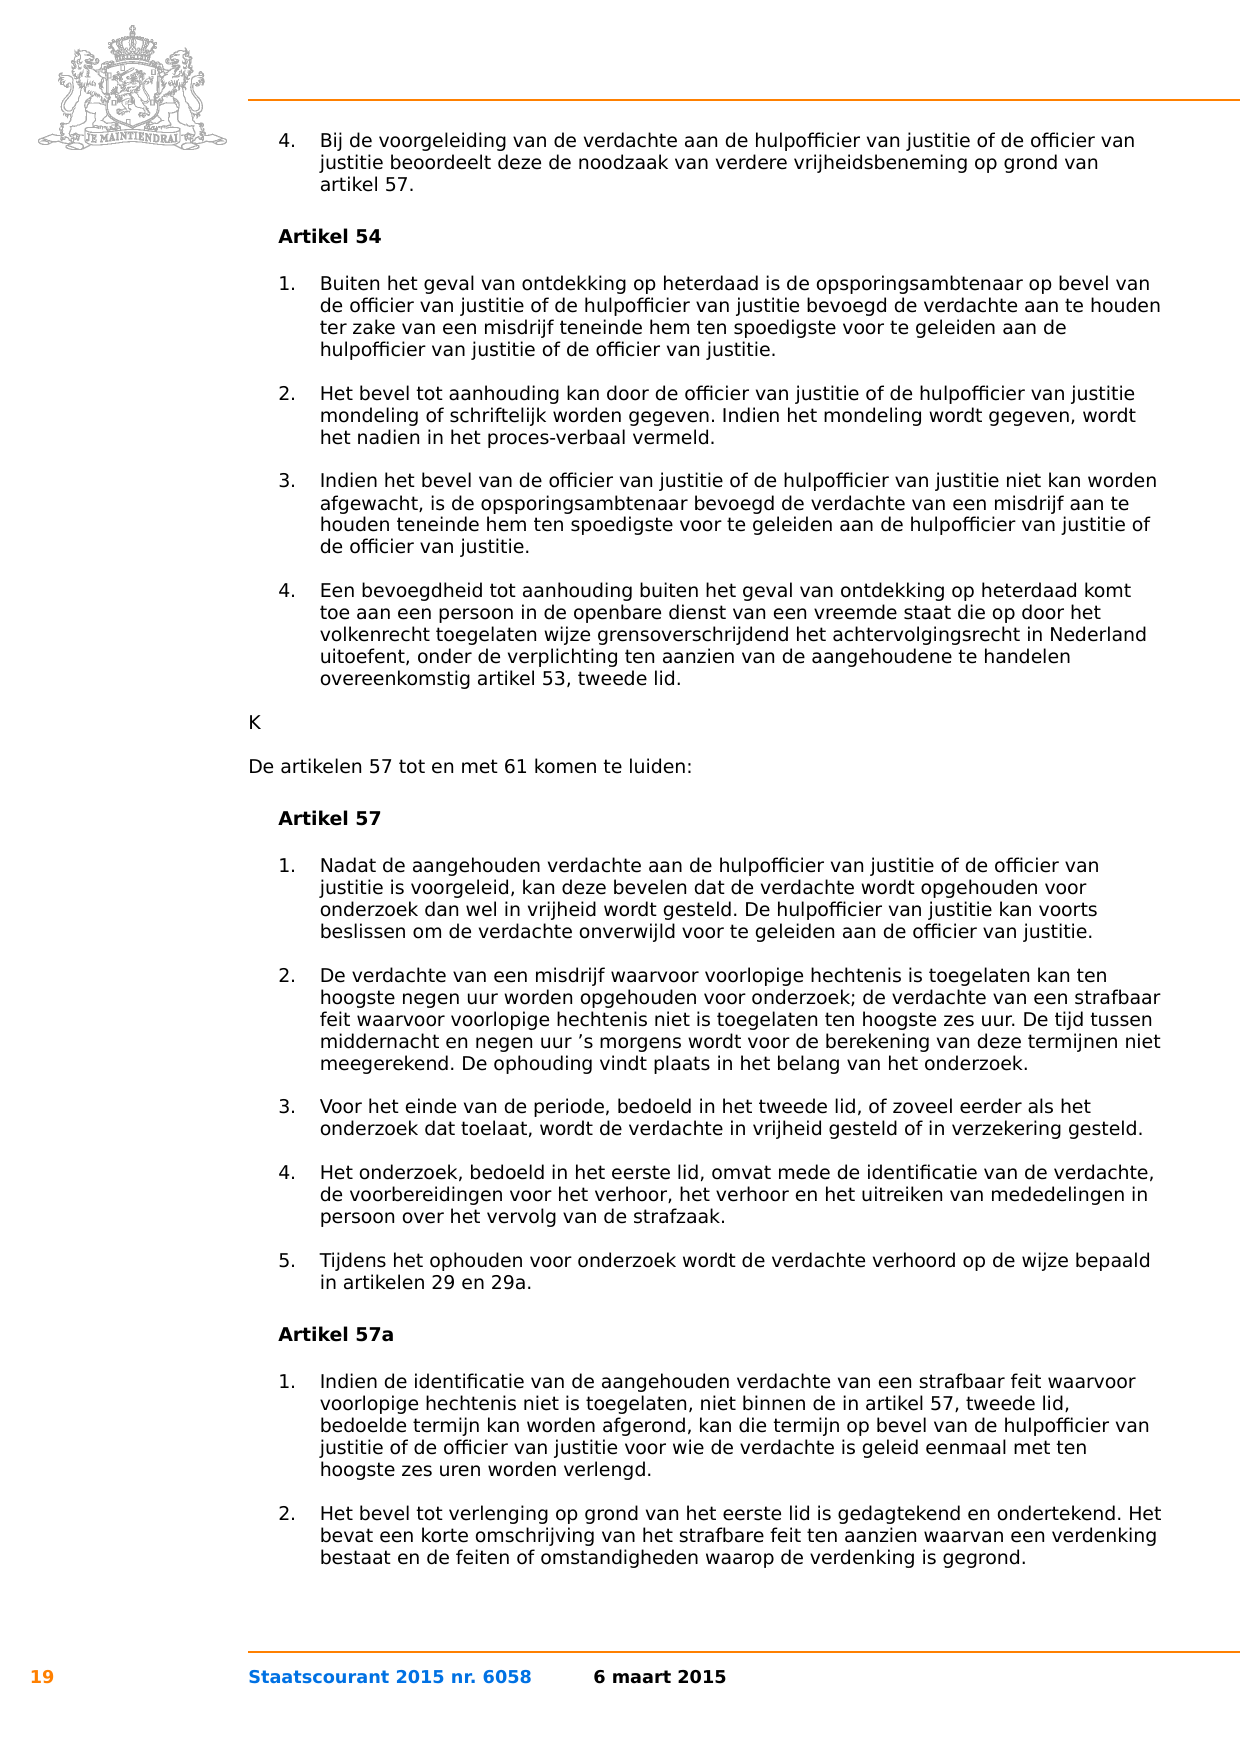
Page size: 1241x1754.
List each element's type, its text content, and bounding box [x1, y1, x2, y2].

text 2. Het bevel tot verlenging op grond van het eerste lid is gedagtekend en ondertekend. Het bevat een korte omschrijving van het strafbare feit ten aanzien waarvan een verdenking bestaat en de feiten of omstandigheden waarop de verdenking is gegrond. [278, 1503, 1163, 1569]
text K [248, 712, 1163, 734]
text 3. Indien het bevel van de officier van justitie of de hulpofficier van justitie niet kan worden afgewacht, is de opsporingsambtenaar bevoegd de verdachte van een misdrijf aan te houden teneinde hem ten spoedigste voor te geleiden aan de hulpofficier van justitie of de officier van justitie. [278, 470, 1163, 558]
subtitle Artikel 57 [278, 808, 1163, 830]
text 3. Voor het einde van de periode, bedoeld in het tweede lid, of zoveel eerder als het onderzoek dat toelaat, wordt de verdachte in vrijheid gesteld of in verzekering gesteld. [278, 1096, 1163, 1140]
text 2. De verdachte van een misdrijf waarvoor voorlopige hechtenis is toegelaten kan ten hoogste negen uur worden opgehouden voor onderzoek; de verdachte van een strafbaar feit waarvoor voorlopige hechtenis niet is toegelaten ten hoogste zes uur. De tijd tussen middernacht en negen uur ’s morgens wordt voor de berekening van deze termijnen niet meegerekend. De ophouding vindt plaats in het belang van het onderzoek. [278, 964, 1163, 1074]
subtitle Artikel 57a [278, 1324, 1163, 1346]
text 2. Het bevel tot aanhouding kan door de officier van justitie of de hulpofficier van justitie mondeling of schriftelijk worden gegeven. Indien het mondeling wordt gegeven, wordt het nadien in het proces-verbaal vermeld. [278, 383, 1163, 448]
subtitle Artikel 54 [278, 226, 1163, 248]
picture [38, 25, 227, 150]
text 5. Tijdens het ophouden voor onderzoek wordt de verdachte verhoord op de wijze bepaald in artikelen 29 en 29a. [278, 1250, 1163, 1294]
text 4. Een bevoegdheid tot aanhouding buiten het geval van ontdekking op heterdaad komt toe aan een persoon in de openbare dienst van een vreemde staat die op door het volkenrecht toegelaten wijze grensoverschrijdend het achtervolgingsrecht in Nederland uitoefent, onder de verplichting ten aanzien van de aangehoudene te handelen overeenkomstig artikel 53, tweede lid. [278, 580, 1163, 690]
text 4. Bij de voorgeleiding van de verdachte aan de hulpofficier van justitie of de officier van justitie beoordeelt deze de noodzaak van verdere vrijheidsbeneming op grond van artikel 57. [278, 130, 1163, 196]
text 1. Indien de identificatie van de aangehouden verdachte van een strafbaar feit waarvoor voorlopige hechtenis niet is toegelaten, niet binnen de in artikel 57, tweede lid, bedoelde termijn kan worden afgerond, kan die termijn op bevel van de hulpofficier van justitie of de officier van justitie voor wie de verdachte is geleid eenmaal met ten hoogste zes uren worden verlengd. [278, 1371, 1163, 1481]
text De artikelen 57 tot en met 61 komen te luiden: [248, 756, 1163, 778]
text 1. Buiten het geval van ontdekking op heterdaad is de opsporingsambtenaar op bevel van de officier van justitie of de hulpofficier van justitie bevoegd de verdachte aan te houden ter zake van een misdrijf teneinde hem ten spoedigste voor te geleiden aan de hulpofficier van justitie of de officier van justitie. [278, 273, 1163, 361]
text 1. Nadat de aangehouden verdachte aan de hulpofficier van justitie of de officier van justitie is voorgeleid, kan deze bevelen dat de verdachte wordt opgehouden voor onderzoek dan wel in vrijheid wordt gesteld. De hulpofficier van justitie kan voorts beslissen om de verdachte onverwijld voor te geleiden aan de officier van justitie. [278, 855, 1163, 943]
text 4. Het onderzoek, bedoeld in het eerste lid, omvat mede de identificatie van de verdachte, de voorbereidingen voor het verhoor, het verhoor en het uitreiken van mededelingen in persoon over het vervolg van de strafzaak. [278, 1162, 1163, 1228]
